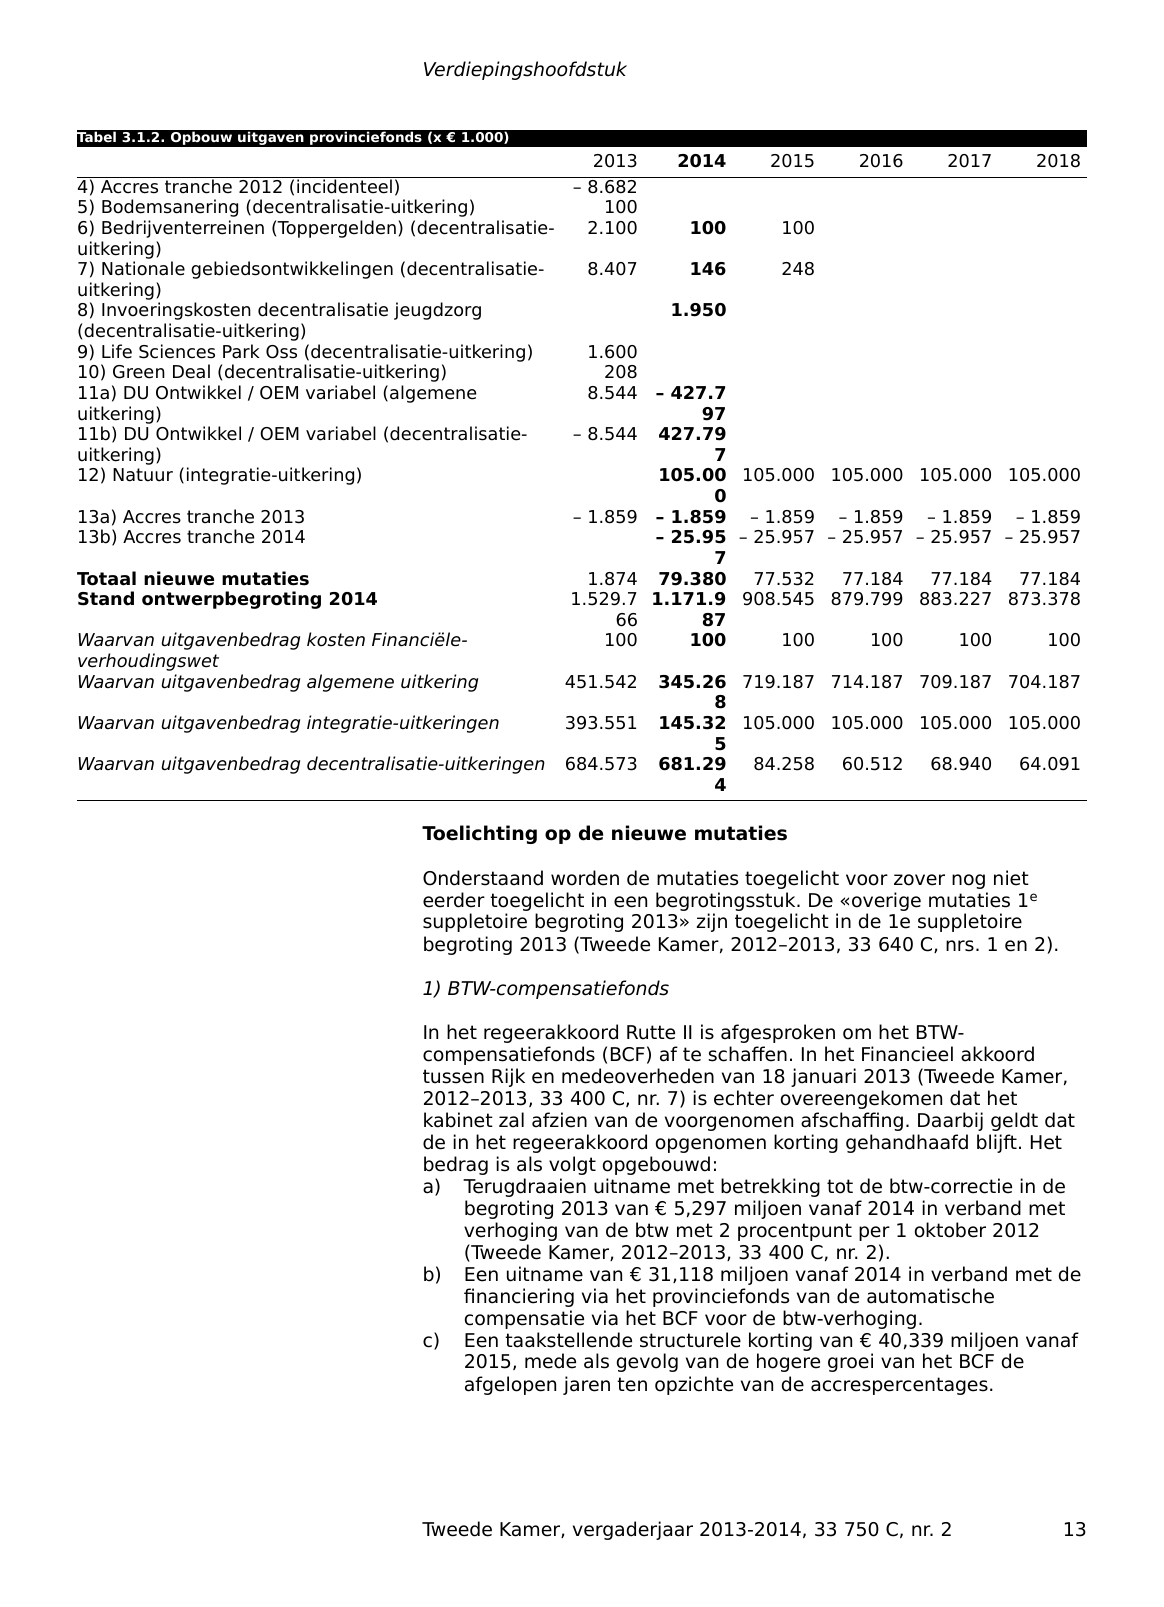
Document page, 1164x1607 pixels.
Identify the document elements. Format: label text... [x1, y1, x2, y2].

table_cell 105.000 [732, 465, 821, 507]
table_cell 77.184 [998, 569, 1087, 589]
text Onderstaand worden de mutaties toegelicht voor zover nog niet eerder toegelicht in een begrotingsstuk. De «overige mutaties 1e suppletoire begroting 2013» zijn toegelicht in de 1e suppletoire begroting 2013 (Tweede Kamer, 2012–2013, 33 640 C, nrs. 1 en 2). [422, 867, 1087, 955]
table_cell [821, 178, 909, 197]
text b) Een uitname van € 31,118 miljoen vanaf 2014 in verband met de financiering via het provinciefonds van de automatische compensatie via het BCF voor de btw-verhoging. [422, 1263, 1087, 1329]
table_cell 13b) Accres tranche 2014 [77, 527, 555, 568]
table_cell 208 [555, 362, 644, 383]
table_cell – 1.859 [555, 507, 644, 527]
table_cell 8.407 [555, 259, 644, 300]
table_cell 684.573 [555, 754, 644, 800]
table_cell 719.187 [732, 672, 821, 713]
table_cell [909, 300, 998, 342]
table_cell [998, 218, 1087, 259]
table_cell 105.000 [909, 465, 998, 507]
table_cell 1.950 [644, 300, 732, 342]
table_cell 248 [732, 259, 821, 300]
table_cell 7) Nationale gebiedsontwikkelingen (decentralisatie-uitkering) [77, 259, 555, 300]
table_cell [821, 197, 909, 218]
table_cell 105.000 [998, 713, 1087, 754]
table_cell 12) Natuur (integratie-uitkering) [77, 465, 555, 507]
table_cell [909, 178, 998, 197]
table_header Tabel 3.1.2. Opbouw uitgaven provinciefonds (x € 1.000) [77, 130, 1087, 146]
table_cell [821, 342, 909, 362]
table_cell Totaal nieuwe mutaties [77, 569, 555, 589]
table_cell 68.940 [909, 754, 998, 800]
table_cell [555, 465, 644, 507]
table_cell [77, 147, 555, 177]
table_cell 681.294 [644, 754, 732, 800]
table_cell [644, 178, 732, 197]
table_cell 908.545 [732, 589, 821, 630]
table_cell 100 [998, 630, 1087, 672]
table_cell 2013 [555, 147, 644, 177]
table_cell 13a) Accres tranche 2013 [77, 507, 555, 527]
table_cell 100 [732, 630, 821, 672]
table_cell [732, 178, 821, 197]
table_cell – 1.859 [644, 507, 732, 527]
table_cell – 25.957 [644, 527, 732, 568]
table_cell 2018 [998, 147, 1087, 177]
table_cell 84.258 [732, 754, 821, 800]
table_cell 873.378 [998, 589, 1087, 630]
table_cell 427.797 [644, 424, 732, 465]
table_cell [821, 383, 909, 424]
table_cell 11a) DU Ontwikkel / OEM variabel (algemene uitkering) [77, 383, 555, 424]
table_cell 105.000 [732, 713, 821, 754]
table_cell [909, 383, 998, 424]
table_cell – 8.682 [555, 178, 644, 197]
table_cell 5) Bodemsanering (decentralisatie-uitkering) [77, 197, 555, 218]
table_cell [644, 362, 732, 383]
table_cell – 1.859 [821, 507, 909, 527]
table_cell – 25.957 [821, 527, 909, 568]
table_cell 77.184 [821, 569, 909, 589]
table_cell – 1.859 [909, 507, 998, 527]
table_cell 714.187 [821, 672, 909, 713]
table_cell 883.227 [909, 589, 998, 630]
table_cell 345.268 [644, 672, 732, 713]
table_cell – 25.957 [909, 527, 998, 568]
table_cell [821, 362, 909, 383]
table_cell [998, 383, 1087, 424]
table_cell 105.000 [821, 465, 909, 507]
table_cell 2.100 [555, 218, 644, 259]
table_cell Waarvan uitgavenbedrag algemene uitkering [77, 672, 555, 713]
subtitle 1) BTW-compensatiefonds [422, 978, 1087, 999]
table_cell 879.799 [821, 589, 909, 630]
table_cell [821, 259, 909, 300]
table_cell [821, 300, 909, 342]
table_cell 9) Life Sciences Park Oss (decentralisatie-uitkering) [77, 342, 555, 362]
table_cell – 1.859 [998, 507, 1087, 527]
table_cell [909, 362, 998, 383]
table_cell 2016 [821, 147, 909, 177]
table_cell 79.380 [644, 569, 732, 589]
table_cell 100 [644, 630, 732, 672]
table_cell [909, 218, 998, 259]
table_cell [732, 424, 821, 465]
table_cell 77.532 [732, 569, 821, 589]
text c) Een taakstellende structurele korting van € 40,339 miljoen vanaf 2015, mede als gevolg van de hogere groei van het BCF de afgelopen jaren ten opzichte van de accrespercentages. [422, 1329, 1087, 1395]
table_cell 10) Green Deal (decentralisatie-uitkering) [77, 362, 555, 383]
text In het regeerakkoord Rutte II is afgesproken om het BTW-compensatiefonds (BCF) af te schaffen. In het Financieel akkoord tussen Rijk en medeoverheden van 18 januari 2013 (Tweede Kamer, 2012–2013, 33 400 C, nr. 7) is echter overeengekomen dat het kabinet zal afzien van de voorgenomen afschaffing. Daarbij geldt dat de in het regeerakkoord opgenomen korting gehandhaafd blijft. Het bedrag is als volgt opgebouwd: [422, 1022, 1087, 1176]
table_cell 100 [555, 630, 644, 672]
table_cell [644, 197, 732, 218]
table_cell 2015 [732, 147, 821, 177]
table_cell 709.187 [909, 672, 998, 713]
table_cell [555, 527, 644, 568]
table_cell [555, 300, 644, 342]
table_cell 77.184 [909, 569, 998, 589]
table_cell 451.542 [555, 672, 644, 713]
table_cell 6) Bedrijventerreinen (Toppergelden) (decentralisatie-uitkering) [77, 218, 555, 259]
table_cell [644, 342, 732, 362]
table_cell [998, 197, 1087, 218]
table_cell [732, 300, 821, 342]
table_cell 8.544 [555, 383, 644, 424]
table_cell [732, 383, 821, 424]
table_cell [732, 362, 821, 383]
table_cell 146 [644, 259, 732, 300]
table_cell 64.091 [998, 754, 1087, 800]
table_cell [998, 362, 1087, 383]
table_cell 11b) DU Ontwikkel / OEM variabel (decentralisatie-uitkering) [77, 424, 555, 465]
table_cell [909, 424, 998, 465]
table_cell 1.529.766 [555, 589, 644, 630]
table_cell 100 [555, 197, 644, 218]
table_cell – 25.957 [998, 527, 1087, 568]
table_cell 2014 [644, 147, 732, 177]
table_cell 105.000 [821, 713, 909, 754]
table_cell Waarvan uitgavenbedrag decentralisatie-uitkeringen [77, 754, 555, 800]
table_cell [732, 342, 821, 362]
table_cell [732, 197, 821, 218]
table_cell 100 [909, 630, 998, 672]
subtitle Toelichting op de nieuwe mutaties [422, 823, 1087, 845]
table_cell 1.171.987 [644, 589, 732, 630]
table_cell [998, 424, 1087, 465]
table_cell 100 [732, 218, 821, 259]
table_cell 105.000 [909, 713, 998, 754]
table_cell – 8.544 [555, 424, 644, 465]
table_cell [821, 218, 909, 259]
table_cell [909, 342, 998, 362]
table_cell [909, 259, 998, 300]
table_cell 60.512 [821, 754, 909, 800]
table_cell 1.600 [555, 342, 644, 362]
table_cell [998, 178, 1087, 197]
table_cell [998, 342, 1087, 362]
table_cell [821, 424, 909, 465]
table_cell 100 [821, 630, 909, 672]
table_cell 100 [644, 218, 732, 259]
table_cell 8) Invoeringskosten decentralisatie jeugdzorg (decentralisatie-uitkering) [77, 300, 555, 342]
table_cell 4) Accres tranche 2012 (incidenteel) [77, 178, 555, 197]
table_cell [909, 197, 998, 218]
table_cell Stand ontwerpbegroting 2014 [77, 589, 555, 630]
table_cell 2017 [909, 147, 998, 177]
table_cell 105.000 [644, 465, 732, 507]
table_cell 393.551 [555, 713, 644, 754]
table_cell 704.187 [998, 672, 1087, 713]
table_cell [998, 259, 1087, 300]
table_cell Waarvan uitgavenbedrag integratie-uitkeringen [77, 713, 555, 754]
table_cell – 427.797 [644, 383, 732, 424]
table_cell – 25.957 [732, 527, 821, 568]
table_cell [998, 300, 1087, 342]
table_cell 1.874 [555, 569, 644, 589]
text a) Terugdraaien uitname met betrekking tot de btw-correctie in de begroting 2013 van € 5,297 miljoen vanaf 2014 in verband met verhoging van de btw met 2 procentpunt per 1 oktober 2012 (Tweede Kamer, 2012–2013, 33 400 C, nr. 2). [422, 1176, 1087, 1263]
table_cell 145.325 [644, 713, 732, 754]
table_cell 105.000 [998, 465, 1087, 507]
table_cell Waarvan uitgavenbedrag kosten Financiële-verhoudingswet [77, 630, 555, 672]
table_cell – 1.859 [732, 507, 821, 527]
